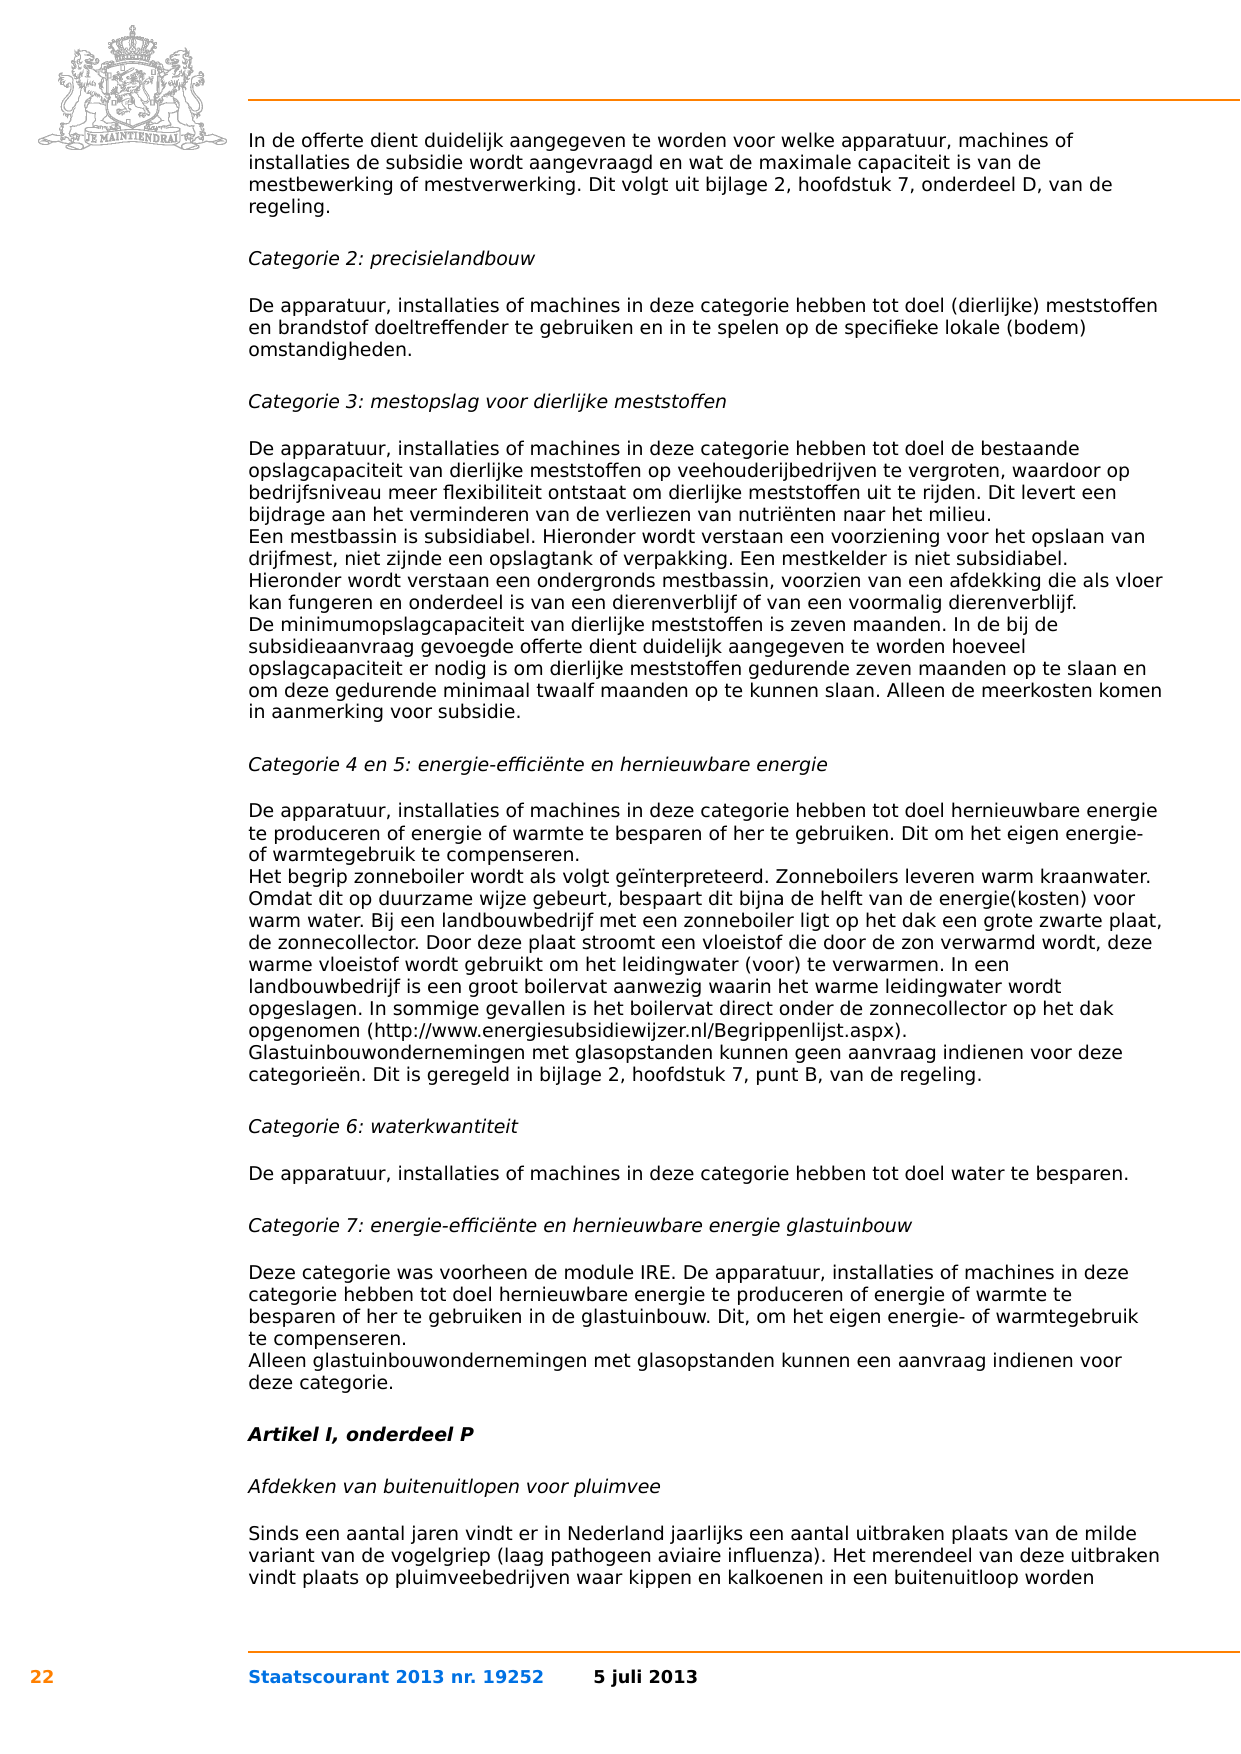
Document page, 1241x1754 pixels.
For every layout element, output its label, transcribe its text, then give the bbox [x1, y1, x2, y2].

text Deze categorie was voorheen de module IRE. De apparatuur, installaties of machines in deze categorie hebben tot doel hernieuwbare energie te produceren of energie of warmte te besparen of her te gebruiken in de glastuinbouw. Dit, om het eigen energie- of warmtegebruik te compenseren. [248, 1262, 1163, 1350]
text Het begrip zonneboiler wordt als volgt geïnterpreteerd. Zonneboilers leveren warm kraanwater. Omdat dit op duurzame wijze gebeurt, bespaart dit bijna de helft van de energie(kosten) voor warm water. Bij een landbouwbedrijf met een zonneboiler ligt op het dak een grote zwarte plaat, de zonnecollector. Door deze plaat stroomt een vloeistof die door de zon verwarmd wordt, deze warme vloeistof wordt gebruikt om het leidingwater (voor) te verwarmen. In een landbouwbedrijf is een groot boilervat aanwezig waarin het warme leidingwater wordt opgeslagen. In sommige gevallen is het boilervat direct onder de zonnecollector op het dak opgenomen (http://www.energiesubsidiewijzer.nl/Begrippenlijst.aspx). [248, 866, 1163, 1042]
subtitle Categorie 7: energie-efficiënte en hernieuwbare energie glastuinbouw [248, 1215, 1163, 1237]
text In de offerte dient duidelijk aangegeven te worden voor welke apparatuur, machines of installaties de subsidie wordt aangevraagd en wat de maximale capaciteit is van de mestbewerking of mestverwerking. Dit volgt uit bijlage 2, hoofdstuk 7, onderdeel D, van de regeling. [248, 130, 1163, 218]
text De apparatuur, installaties of machines in deze categorie hebben tot doel (dierlijke) meststoffen en brandstof doeltreffender te gebruiken en in te spelen op de specifieke lokale (bodem) omstandigheden. [248, 295, 1163, 361]
text De apparatuur, installaties of machines in deze categorie hebben tot doel hernieuwbare energie te produceren of energie of warmte te besparen of her te gebruiken. Dit om het eigen energie- of warmtegebruik te compenseren. [248, 800, 1163, 866]
text Sinds een aantal jaren vindt er in Nederland jaarlijks een aantal uitbraken plaats van de milde variant van de vogelgriep (laag pathogeen aviaire influenza). Het merendeel van deze uitbraken vindt plaats op pluimveebedrijven waar kippen en kalkoenen in een buitenuitloop worden [248, 1523, 1163, 1589]
text Alleen glastuinbouwondernemingen met glasopstanden kunnen een aanvraag indienen voor deze categorie. [248, 1350, 1163, 1394]
text Een mestbassin is subsidiabel. Hieronder wordt verstaan een voorziening voor het opslaan van drijfmest, niet zijnde een opslagtank of verpakking. Een mestkelder is niet subsidiabel. Hieronder wordt verstaan een ondergronds mestbassin, voorzien van een afdekking die als vloer kan fungeren en onderdeel is van een dierenverblijf of van een voormalig dierenverblijf. [248, 526, 1163, 613]
text De minimumopslagcapaciteit van dierlijke meststoffen is zeven maanden. In de bij de subsidieaanvraag gevoegde offerte dient duidelijk aangegeven te worden hoeveel opslagcapaciteit er nodig is om dierlijke meststoffen gedurende zeven maanden op te slaan en om deze gedurende minimaal twaalf maanden op te kunnen slaan. Alleen de meerkosten komen in aanmerking voor subsidie. [248, 613, 1163, 723]
subtitle Afdekken van buitenuitlopen voor pluimvee [248, 1476, 1163, 1498]
text De apparatuur, installaties of machines in deze categorie hebben tot doel de bestaande opslagcapaciteit van dierlijke meststoffen op veehouderijbedrijven te vergroten, waardoor op bedrijfsniveau meer flexibiliteit ontstaat om dierlijke meststoffen uit te rijden. Dit levert een bijdrage aan het verminderen van de verliezen van nutriënten naar het milieu. [248, 438, 1163, 526]
subtitle Artikel I, onderdeel P [248, 1424, 1163, 1446]
text De apparatuur, installaties of machines in deze categorie hebben tot doel water te besparen. [248, 1163, 1163, 1185]
subtitle Categorie 6: waterkwantiteit [248, 1116, 1163, 1138]
subtitle Categorie 4 en 5: energie-efficiënte en hernieuwbare energie [248, 753, 1163, 775]
picture [38, 25, 227, 150]
text Glastuinbouwondernemingen met glasopstanden kunnen geen aanvraag indienen voor deze categorieën. Dit is geregeld in bijlage 2, hoofdstuk 7, punt B, van de regeling. [248, 1042, 1163, 1086]
subtitle Categorie 3: mestopslag voor dierlijke meststoffen [248, 391, 1163, 413]
subtitle Categorie 2: precisielandbouw [248, 248, 1163, 270]
